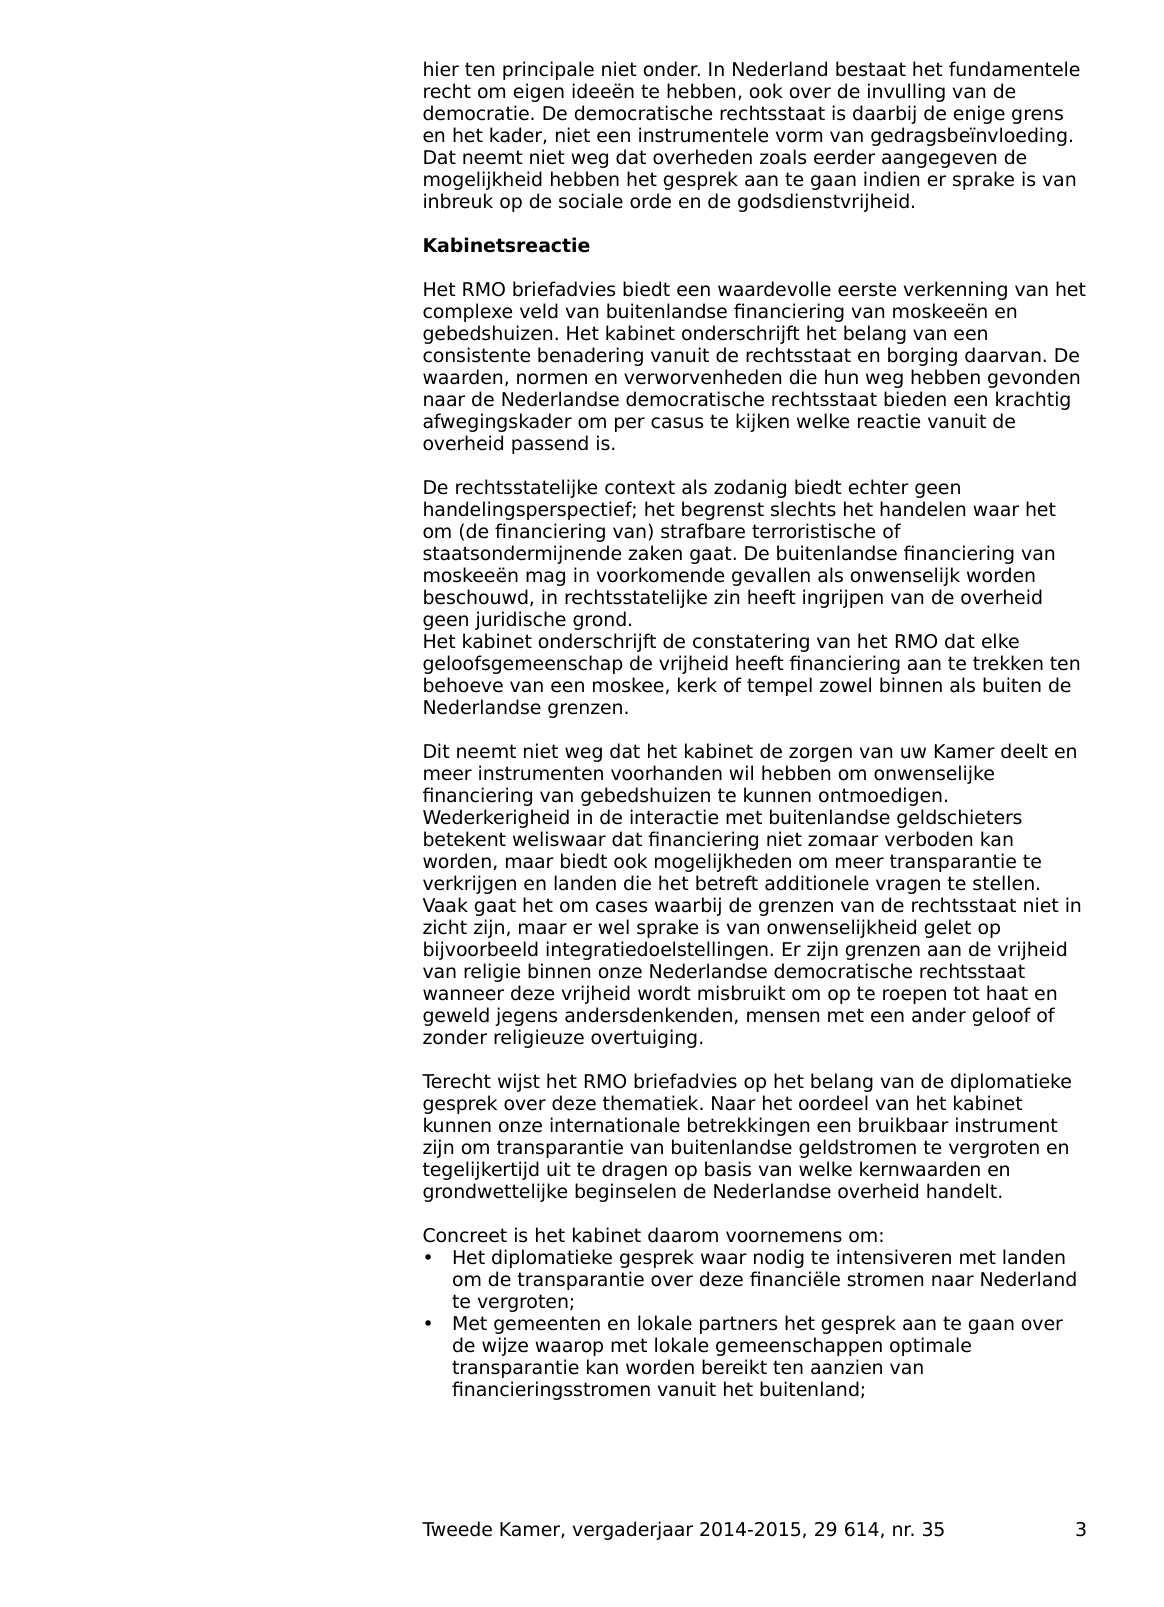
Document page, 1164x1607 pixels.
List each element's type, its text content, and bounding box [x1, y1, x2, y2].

text Het RMO briefadvies biedt een waardevolle eerste verkenning van het complexe veld van buitenlandse financiering van moskeeën en gebedshuizen. Het kabinet onderschrijft het belang van een consistente benadering vanuit de rechtsstaat en borging daarvan. De waarden, normen en verworvenheden die hun weg hebben gevonden naar de Nederlandse democratische rechtsstaat bieden een krachtig afwegingskader om per casus te kijken welke reactie vanuit de overheid passend is. [422, 279, 1087, 455]
text De rechtsstatelijke context als zodanig biedt echter geen handelingsperspectief; het begrenst slechts het handelen waar het om (de financiering van) strafbare terroristische of staatsondermijnende zaken gaat. De buitenlandse financiering van moskeeën mag in voorkomende gevallen als onwenselijk worden beschouwd, in rechtsstatelijke zin heeft ingrijpen van de overheid geen juridische grond. [422, 477, 1087, 631]
text Het kabinet onderschrijft de constatering van het RMO dat elke geloofsgemeenschap de vrijheid heeft financiering aan te trekken ten behoeve van een moskee, kerk of tempel zowel binnen als buiten de Nederlandse grenzen. [422, 631, 1087, 719]
text hier ten principale niet onder. In Nederland bestaat het fundamentele recht om eigen ideeën te hebben, ook over de invulling van de democratie. De democratische rechtsstaat is daarbij de enige grens en het kader, niet een instrumentele vorm van gedragsbeïnvloeding. Dat neemt niet weg dat overheden zoals eerder aangegeven de mogelijkheid hebben het gesprek aan te gaan indien er sprake is van inbreuk op de sociale orde en de godsdienstvrijheid. [422, 59, 1087, 213]
text Dit neemt niet weg dat het kabinet de zorgen van uw Kamer deelt en meer instrumenten voorhanden wil hebben om onwenselijke financiering van gebedshuizen te kunnen ontmoedigen. Wederkerigheid in de interactie met buitenlandse geldschieters betekent weliswaar dat financiering niet zomaar verboden kan worden, maar biedt ook mogelijkheden om meer transparantie te verkrijgen en landen die het betreft additionele vragen te stellen. Vaak gaat het om cases waarbij de grenzen van de rechtsstaat niet in zicht zijn, maar er wel sprake is van onwenselijkheid gelet op bijvoorbeeld integratiedoelstellingen. Er zijn grenzen aan de vrijheid van religie binnen onze Nederlandse democratische rechtsstaat wanneer deze vrijheid wordt misbruikt om op te roepen tot haat en geweld jegens andersdenkenden, mensen met een ander geloof of zonder religieuze overtuiging. [422, 741, 1087, 1049]
text Terecht wijst het RMO briefadvies op het belang van de diplomatieke gesprek over deze thematiek. Naar het oordeel van het kabinet kunnen onze internationale betrekkingen een bruikbaar instrument zijn om transparantie van buitenlandse geldstromen te vergroten en tegelijkertijd uit te dragen op basis van welke kernwaarden en grondwettelijke beginselen de Nederlandse overheid handelt. [422, 1071, 1087, 1203]
text Concreet is het kabinet daarom voornemens om: [422, 1225, 1087, 1247]
subtitle Kabinetsreactie [422, 235, 1087, 257]
text • Met gemeenten en lokale partners het gesprek aan te gaan over de wijze waarop met lokale gemeenschappen optimale transparantie kan worden bereikt ten aanzien van financieringsstromen vanuit het buitenland; [422, 1313, 1087, 1401]
text • Het diplomatieke gesprek waar nodig te intensiveren met landen om de transparantie over deze financiële stromen naar Nederland te vergroten; [422, 1247, 1087, 1313]
